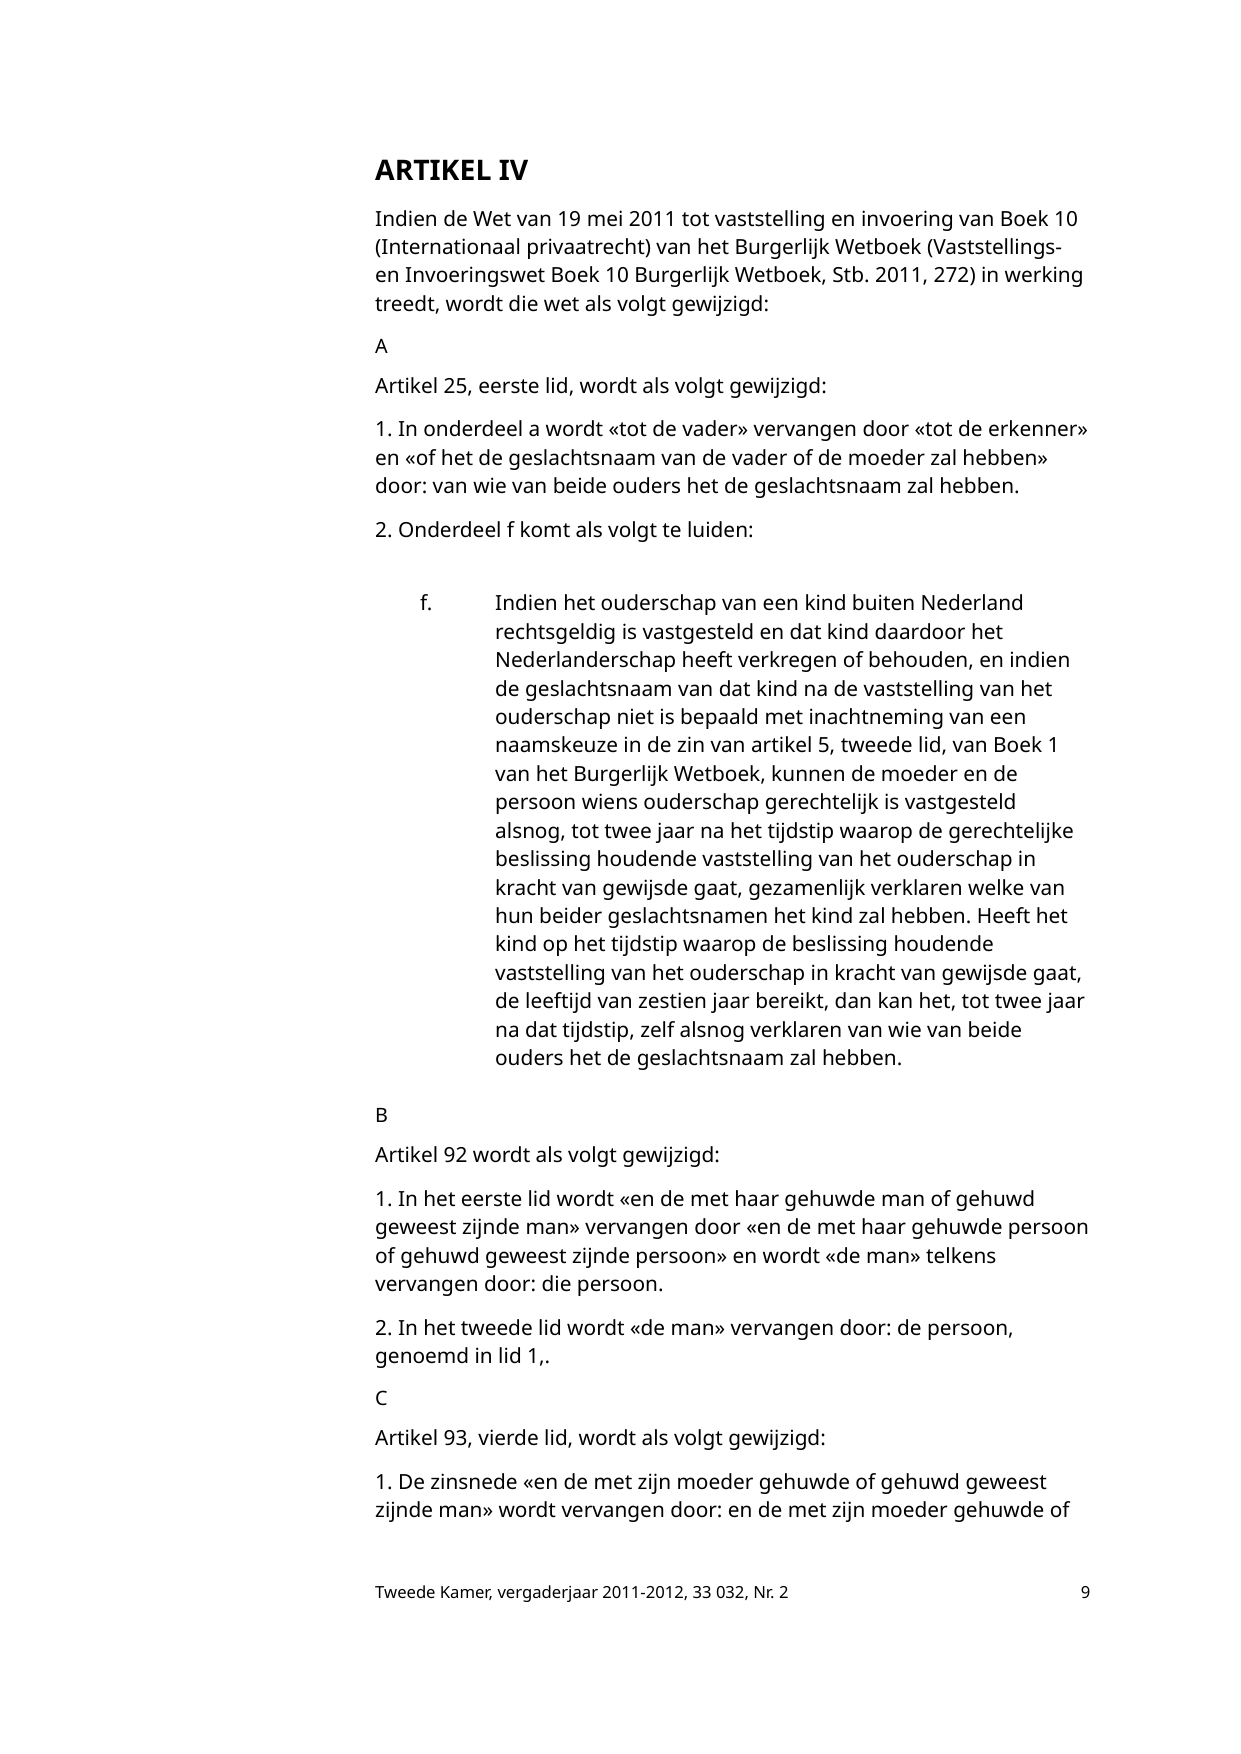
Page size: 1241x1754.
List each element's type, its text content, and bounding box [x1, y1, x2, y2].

subtitle ARTIKEL IV [375, 150, 1090, 189]
text Indien de Wet van 19 mei 2011 tot vaststelling en invoering van Boek 10 (Internationaal privaatrecht) van het Burgerlijk Wetboek (Vaststellings- en Invoeringswet Boek 10 Burgerlijk Wetboek, Stb. 2011, 272) in werking treedt, wordt die wet als volgt gewijzigd: [375, 204, 1090, 317]
text 1. De zinsnede «en de met zijn moeder gehuwde of gehuwd geweest zijnde man» wordt vervangen door: en de met zijn moeder gehuwde of [375, 1467, 1090, 1524]
text 2. In het tweede lid wordt «de man» vervangen door: de persoon, genoemd in lid 1,. [375, 1313, 1090, 1369]
text Artikel 93, vierde lid, wordt als volgt gewijzigd: [375, 1423, 1090, 1452]
text 1. In het eerste lid wordt «en de met haar gehuwde man of gehuwd geweest zijnde man» vervangen door «en de met haar gehuwde persoon of gehuwd geweest zijnde persoon» en wordt «de man» telkens vervangen door: die persoon. [375, 1184, 1090, 1298]
text 2. Onderdeel f komt als volgt te luiden: [375, 515, 1090, 543]
text B [375, 1102, 1090, 1129]
text 1. In onderdeel a wordt «tot de vader» vervangen door «tot de erkenner» en «of het de geslachtsnaam van de vader of de moeder zal hebben» door: van wie van beide ouders het de geslachtsnaam zal hebben. [375, 414, 1090, 500]
text Artikel 25, eerste lid, wordt als volgt gewijzigd: [375, 371, 1090, 399]
text Artikel 92 wordt als volgt gewijzigd: [375, 1141, 1090, 1169]
text C [375, 1384, 1090, 1412]
text A [375, 332, 1090, 359]
list Indien het ouderschap van een kind buiten Nederland rechtsgeldig is vastgesteld en dat kind daardoor het Nederlanderschap heeft verkregen of behouden, en indien de geslachtsnaam van dat kind na de vaststelling van het ouderschap niet is bepaald met inachtneming van een naamskeuze in de zin van artikel 5, tweede lid, van Boek 1 van het Burgerlijk Wetboek, kunnen de moeder en de persoon wiens ouderschap gerechtelijk is vastgesteld alsnog, tot twee jaar na het tijdstip waarop de gerechtelijke beslissing houdende vaststelling van het ouderschap in kracht van gewijsde gaat, gezamenlijk verklaren welke van hun beider geslachtsnamen het kind zal hebben. Heeft het kind op het tijdstip waarop de beslissing houdende vaststelling van het ouderschap in kracht van gewijsde gaat, de leeftijd van zestien jaar bereikt, dan kan het, tot twee jaar na dat tijdstip, zelf alsnog verklaren van wie van beide ouders het de geslachtsnaam zal hebben. [420, 588, 1090, 1072]
